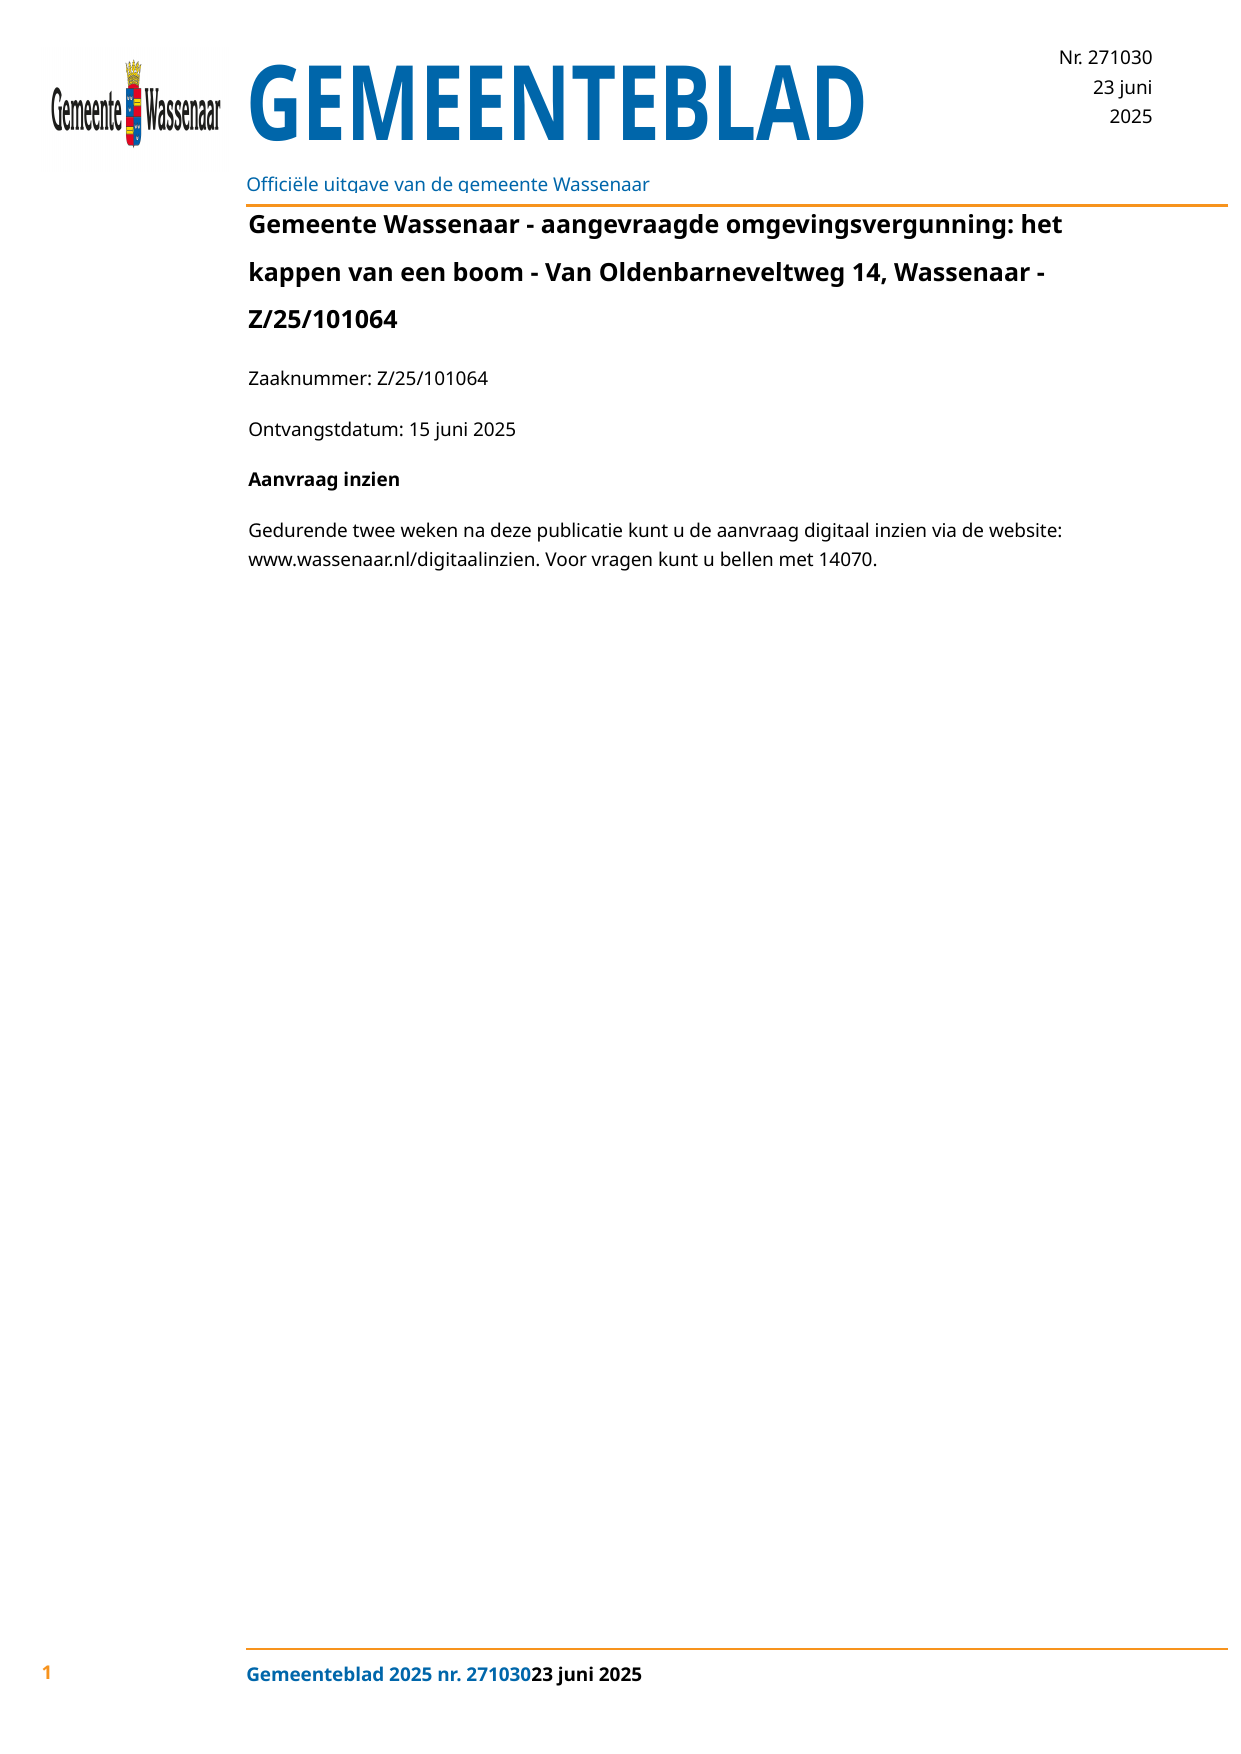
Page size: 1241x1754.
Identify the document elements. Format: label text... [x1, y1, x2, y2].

text Gedurende twee weken na deze publicatie kunt u de aanvraag digitaal inzien via de website: www.wassenaar.nl/digitaalinzien. Voor vragen kunt u bellen met 14070. [248, 517, 1152, 572]
text Ontvangstdatum: 15 juni 2025 [248, 416, 1152, 442]
text Zaaknummer: Z/25/101064 [248, 366, 1152, 391]
text Gemeente Wassenaar - aangevraagde omgevingsvergunning: het kappen van een boom - Van Oldenbarneveltweg 14, Wassenaar - Z/25/101064 [248, 207, 1152, 336]
text Aanvraag inzien [248, 466, 1152, 492]
picture [41, 47, 231, 172]
